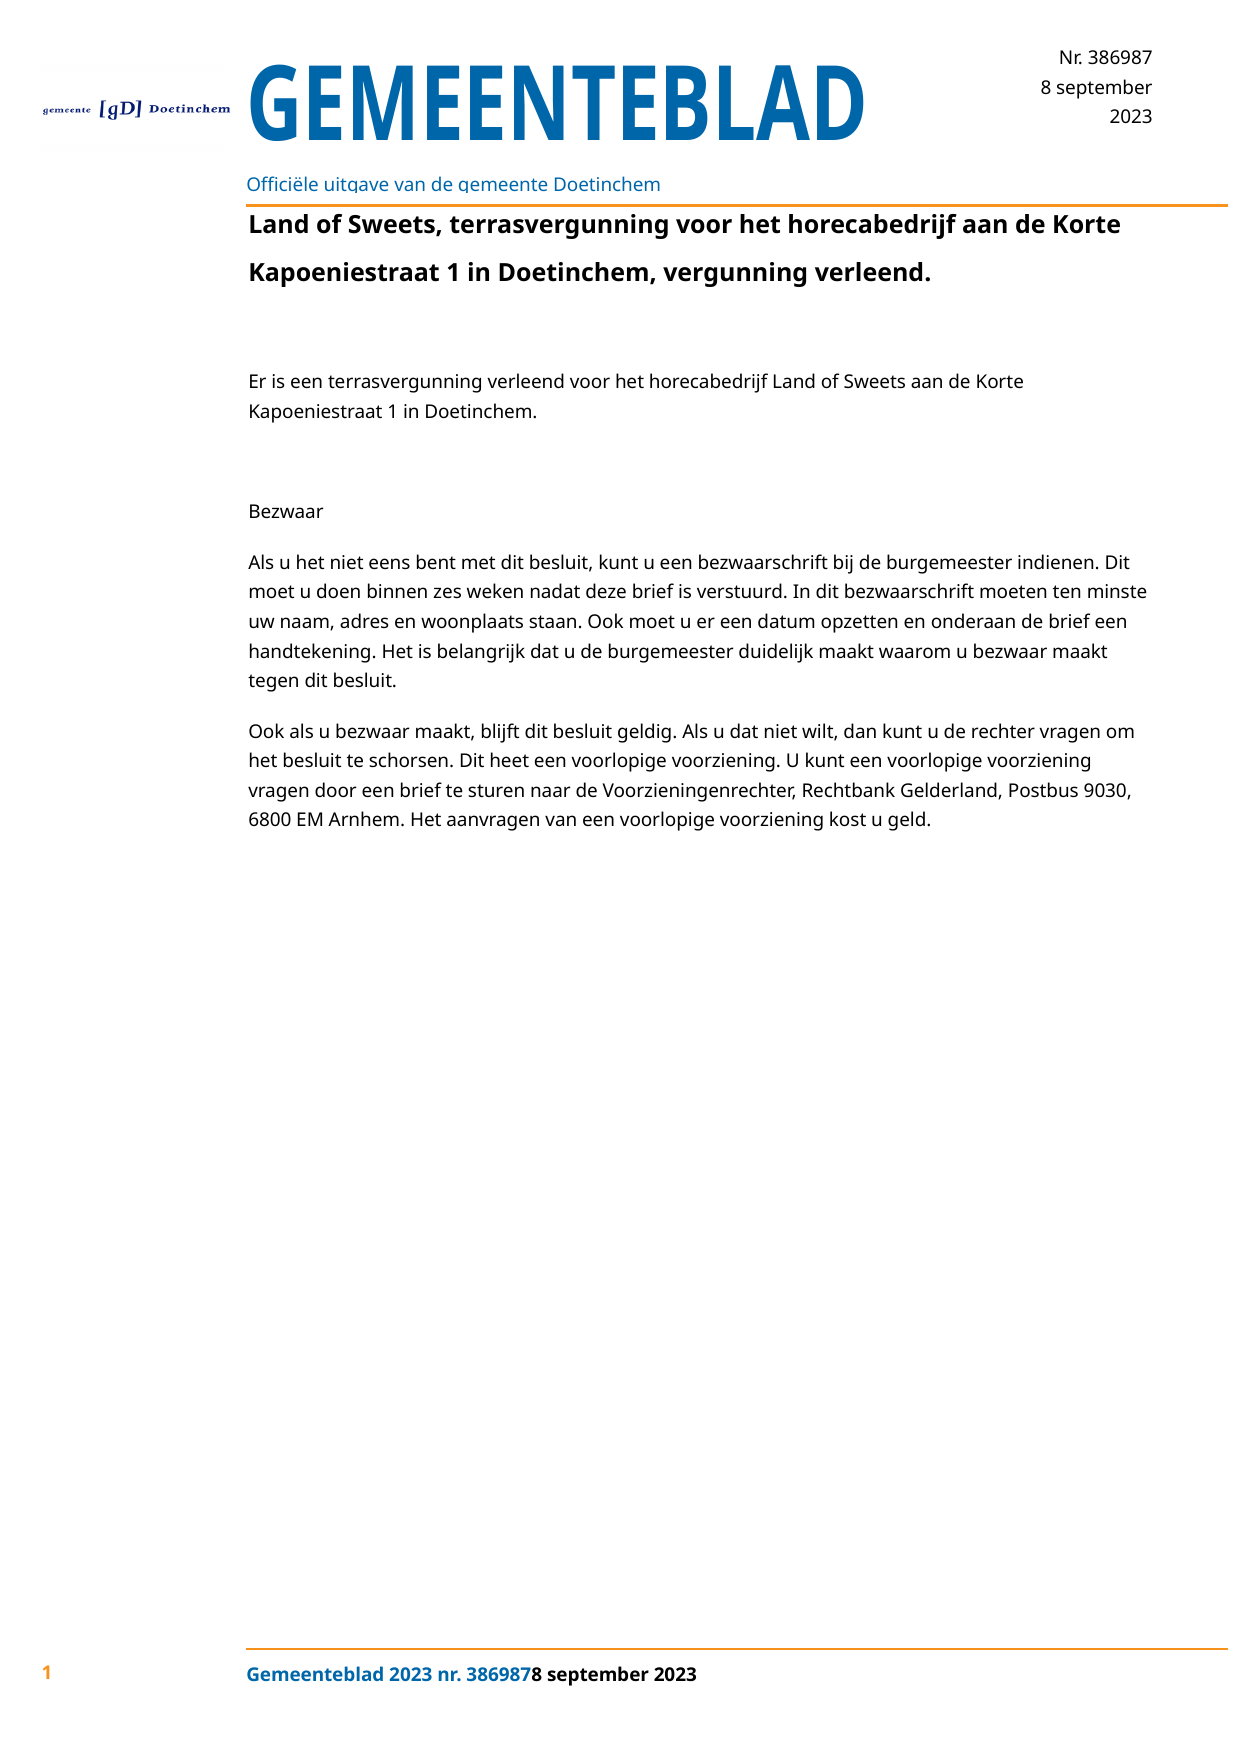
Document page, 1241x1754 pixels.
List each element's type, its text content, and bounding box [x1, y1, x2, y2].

text Als u het niet eens bent met dit besluit, kunt u een bezwaarschrift bij de burgemeester indienen. Dit moet u doen binnen zes weken nadat deze brief is verstuurd. In dit bezwaarschrift moeten ten minste uw naam, adres en woonplaats staan. Ook moet u er een datum opzetten en onderaan de brief een handtekening. Het is belangrijk dat u de burgemeester duidelijk maakt waarom u bezwaar maakt tegen dit besluit. [248, 549, 1152, 693]
text Ook als u bezwaar maakt, blijft dit besluit geldig. Als u dat niet wilt, dan kunt u de rechter vragen om het besluit te schorsen. Dit heet een voorlopige voorziening. U kunt een voorlopige voorziening vragen door een brief te sturen naar de Voorzieningenrechter, Rechtbank Gelderland, Postbus 9030, 6800 EM Arnhem. Het aanvragen van een voorlopige voorziening kost u geld. [248, 718, 1152, 832]
text Land of Sweets, terrasvergunning voor het horecabedrijf aan de Korte Kapoeniestraat 1 in Doetinchem, vergunning verleend. [248, 207, 1152, 288]
text Er is een terrasvergunning verleend voor het horecabedrijf Land of Sweets aan de Korte Kapoeniestraat 1 in Doetinchem. [248, 368, 1152, 424]
text Bezwaar [248, 499, 1152, 524]
picture [41, 47, 231, 172]
